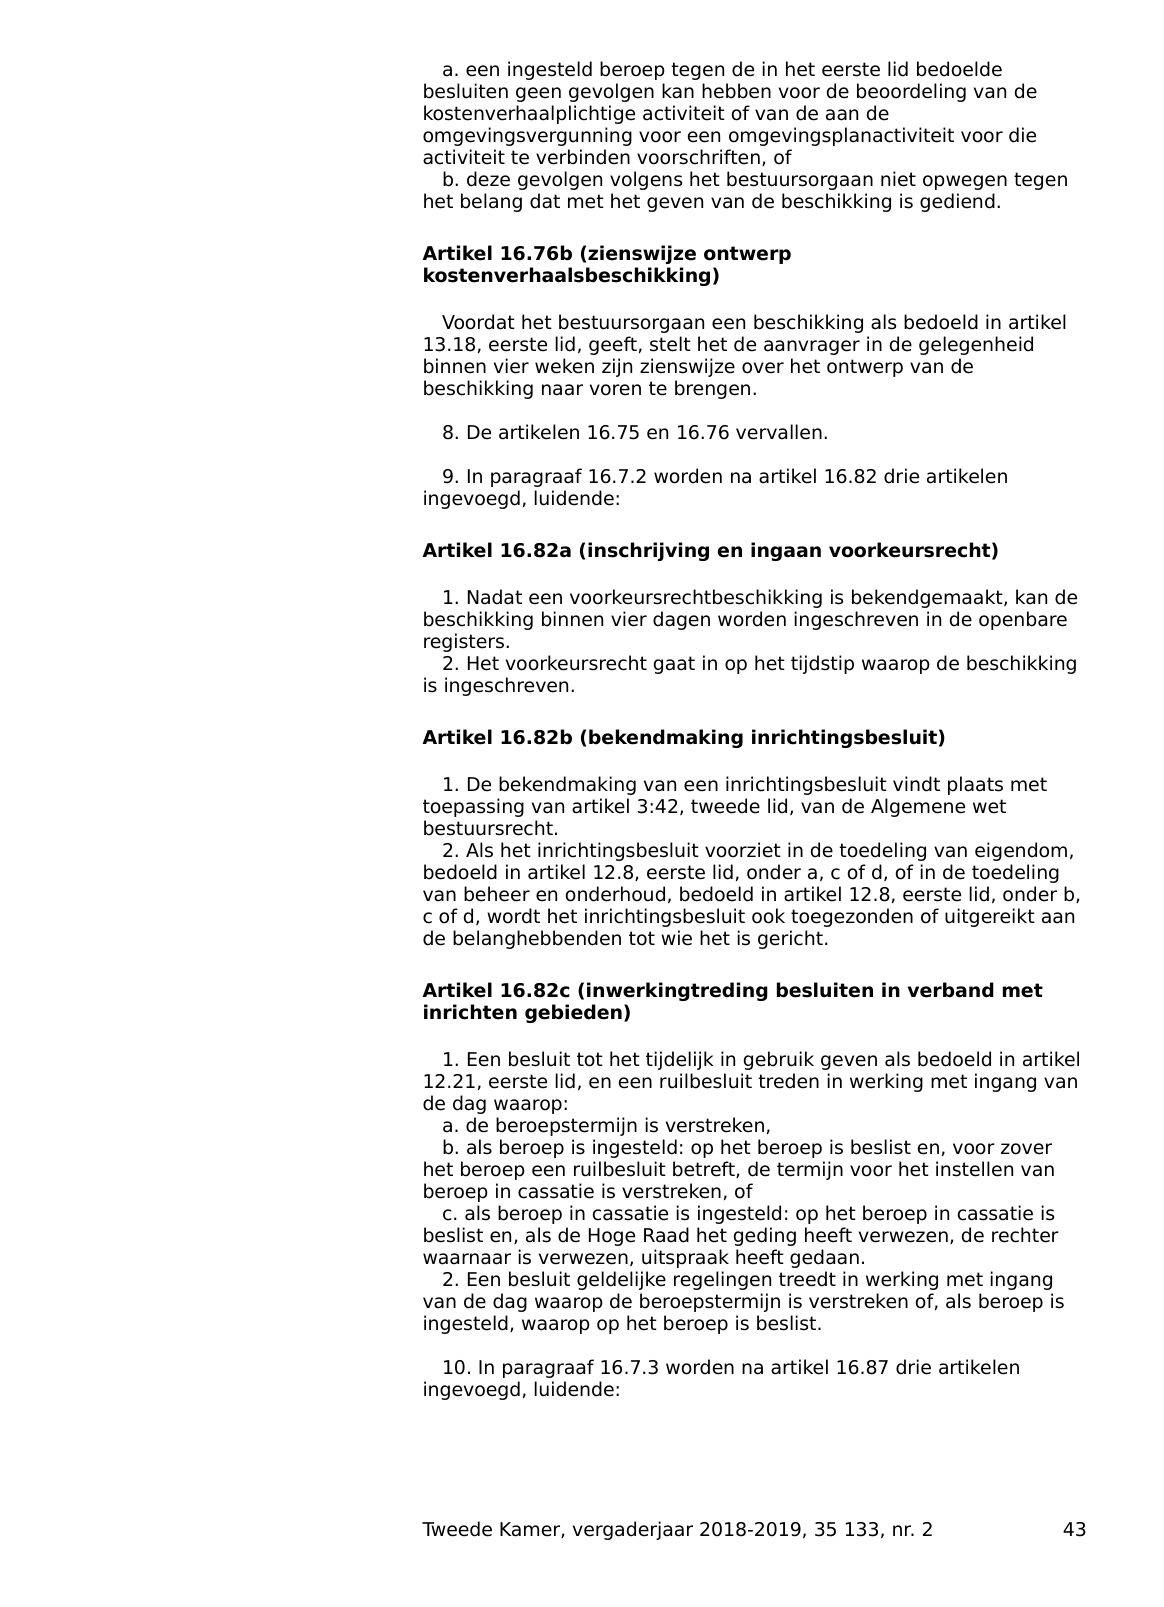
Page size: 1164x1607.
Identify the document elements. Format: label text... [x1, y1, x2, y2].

subtitle Artikel 16.82c (inwerkingtreding besluiten in verband met inrichten gebieden) [422, 980, 1087, 1024]
text Voordat het bestuursorgaan een beschikking als bedoeld in artikel 13.18, eerste lid, geeft, stelt het de aanvrager in de gelegenheid binnen vier weken zijn zienswijze over het ontwerp van de beschikking naar voren te brengen. [422, 312, 1087, 400]
text a. een ingesteld beroep tegen de in het eerste lid bedoelde besluiten geen gevolgen kan hebben voor de beoordeling van de kostenverhaalplichtige activiteit of van de aan de omgevingsvergunning voor een omgevingsplanactiviteit voor die activiteit te verbinden voorschriften, of [422, 59, 1087, 169]
text b. als beroep is ingesteld: op het beroep is beslist en, voor zover het beroep een ruilbesluit betreft, de termijn voor het instellen van beroep in cassatie is verstreken, of [422, 1137, 1087, 1203]
subtitle Artikel 16.76b (zienswijze ontwerp kostenverhaalsbeschikking) [422, 243, 1087, 287]
text 10. In paragraaf 16.7.3 worden na artikel 16.87 drie artikelen ingevoegd, luidende: [422, 1357, 1087, 1401]
text 2. Als het inrichtingsbesluit voorziet in de toedeling van eigendom, bedoeld in artikel 12.8, eerste lid, onder a, c of d, of in de toedeling van beheer en onderhoud, bedoeld in artikel 12.8, eerste lid, onder b, c of d, wordt het inrichtingsbesluit ook toegezonden of uitgereikt aan de belanghebbenden tot wie het is gericht. [422, 840, 1087, 950]
text 1. Een besluit tot het tijdelijk in gebruik geven als bedoeld in artikel 12.21, eerste lid, en een ruilbesluit treden in werking met ingang van de dag waarop: [422, 1049, 1087, 1115]
text 2. Het voorkeursrecht gaat in op het tijdstip waarop de beschikking is ingeschreven. [422, 653, 1087, 697]
text a. de beroepstermijn is verstreken, [422, 1115, 1087, 1137]
text 9. In paragraaf 16.7.2 worden na artikel 16.82 drie artikelen ingevoegd, luidende: [422, 466, 1087, 510]
text 8. De artikelen 16.75 en 16.76 vervallen. [422, 422, 1087, 444]
text b. deze gevolgen volgens het bestuursorgaan niet opwegen tegen het belang dat met het geven van de beschikking is gediend. [422, 169, 1087, 213]
text 1. De bekendmaking van een inrichtingsbesluit vindt plaats met toepassing van artikel 3:42, tweede lid, van de Algemene wet bestuursrecht. [422, 774, 1087, 840]
subtitle Artikel 16.82a (inschrijving en ingaan voorkeursrecht) [422, 540, 1087, 562]
text c. als beroep in cassatie is ingesteld: op het beroep in cassatie is beslist en, als de Hoge Raad het geding heeft verwezen, de rechter waarnaar is verwezen, uitspraak heeft gedaan. [422, 1203, 1087, 1268]
text 2. Een besluit geldelijke regelingen treedt in werking met ingang van de dag waarop de beroepstermijn is verstreken of, als beroep is ingesteld, waarop op het beroep is beslist. [422, 1268, 1087, 1334]
text 1. Nadat een voorkeursrechtbeschikking is bekendgemaakt, kan de beschikking binnen vier dagen worden ingeschreven in de openbare registers. [422, 587, 1087, 653]
subtitle Artikel 16.82b (bekendmaking inrichtingsbesluit) [422, 727, 1087, 749]
